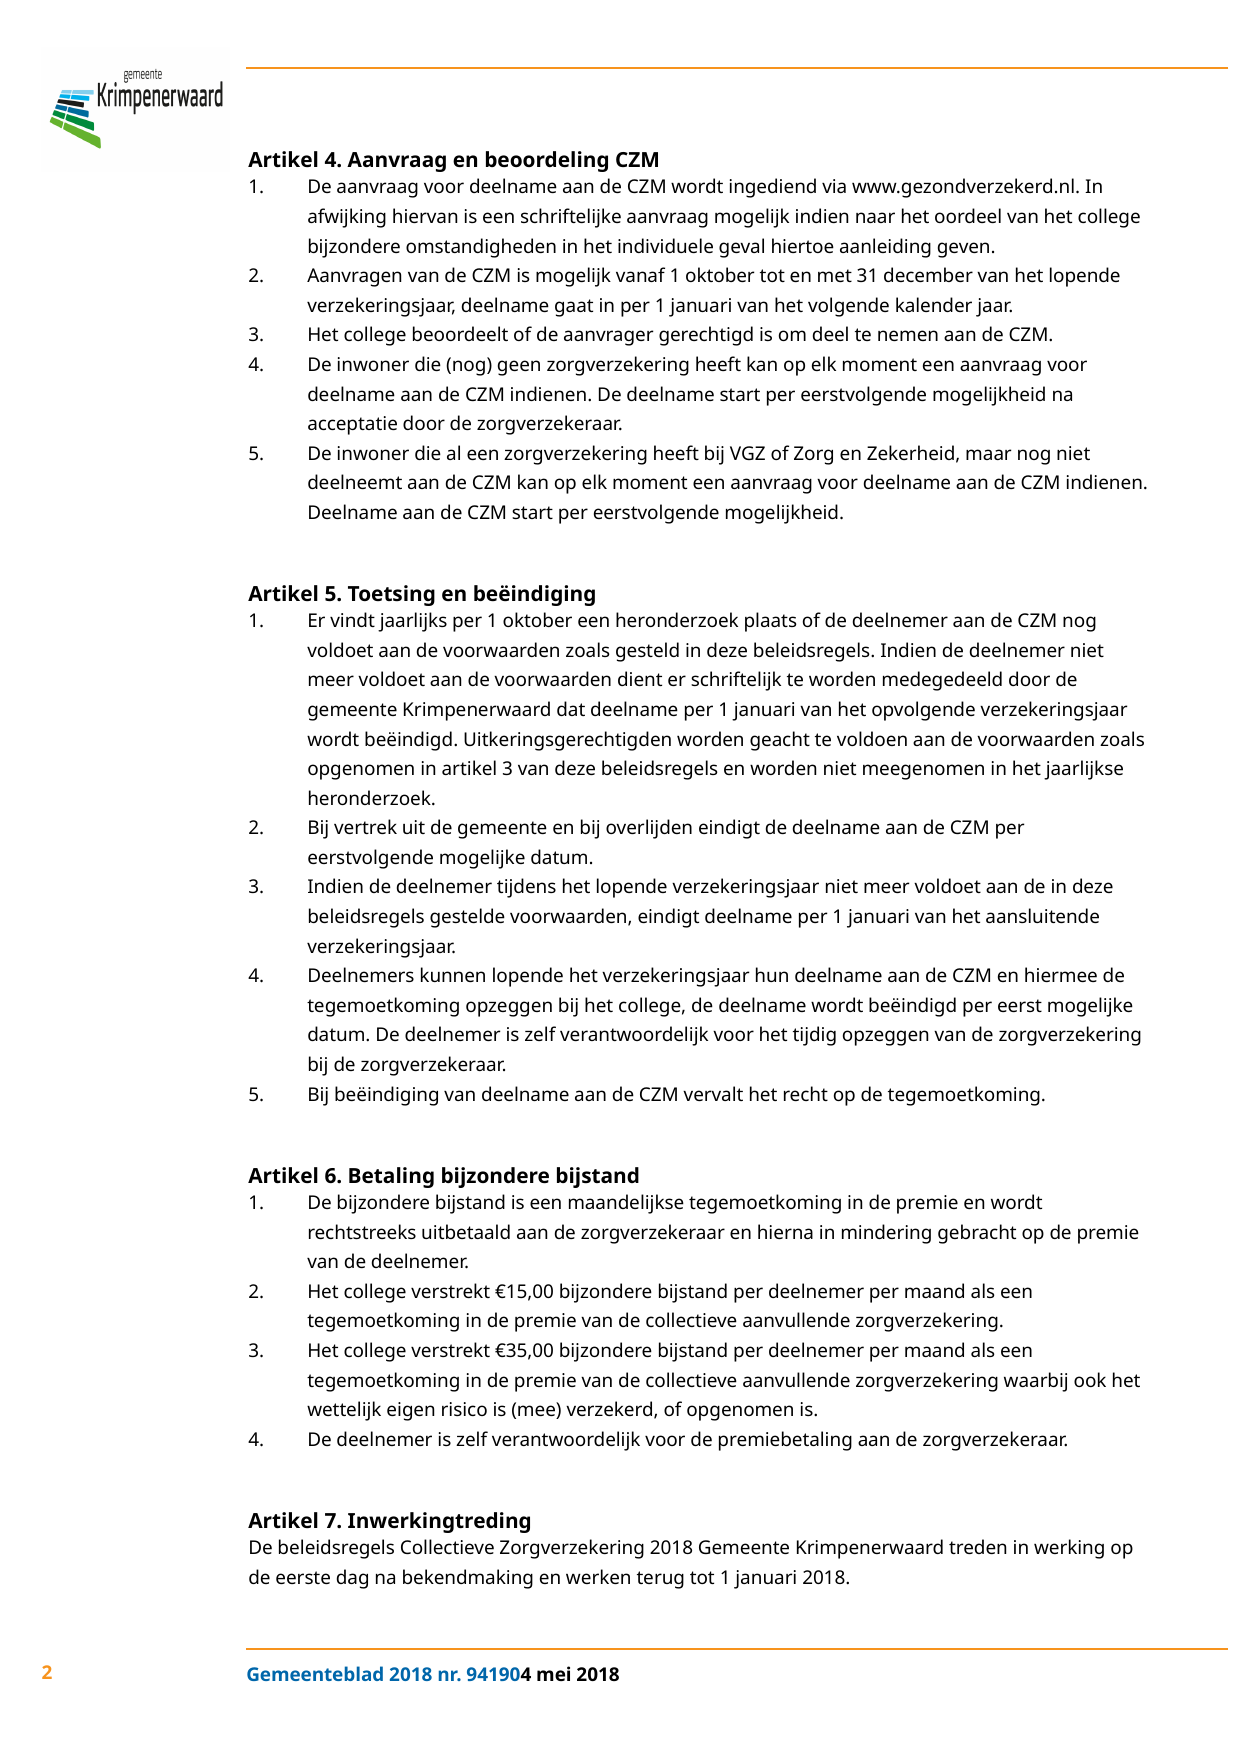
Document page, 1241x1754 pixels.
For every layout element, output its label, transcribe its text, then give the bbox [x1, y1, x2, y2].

list De aanvraag voor deelname aan de CZM wordt ingediend via www.gezondverzekerd.nl. In afwijking hiervan is een schriftelijke aanvraag mogelijk indien naar het oordeel van het college bijzondere omstandigheden in het individuele geval hiertoe aanleiding geven. [248, 174, 1152, 258]
list Bij vertrek uit de gemeente en bij overlijden eindigt de deelname aan de CZM per eerstvolgende mogelijke datum. [248, 814, 1152, 870]
text Artikel 7. Inwerkingtreding [248, 1506, 1152, 1534]
text Artikel 4. Aanvraag en beoordeling CZM [248, 145, 1152, 174]
text Artikel 6. Betaling bijzondere bijstand [248, 1161, 1152, 1189]
list Er vindt jaarlijks per 1 oktober een heronderzoek plaats of de deelnemer aan de CZM nog voldoet aan de voorwaarden zoals gesteld in deze beleidsregels. Indien de deelnemer niet meer voldoet aan de voorwaarden dient er schriftelijk te worden medegedeeld door de gemeente Krimpenerwaard dat deelname per 1 januari van het opvolgende verzekeringsjaar wordt beëindigd. Uitkeringsgerechtigden worden geacht te voldoen aan de voorwaarden zoals opgenomen in artikel 3 van deze beleidsregels en worden niet meegenomen in het jaarlijkse heronderzoek. [248, 607, 1152, 811]
list Het college verstrekt €15,00 bijzondere bijstand per deelnemer per maand als een tegemoetkoming in de premie van de collectieve aanvullende zorgverzekering. [248, 1278, 1152, 1333]
list Indien de deelnemer tijdens het lopende verzekeringsjaar niet meer voldoet aan de in deze beleidsregels gestelde voorwaarden, eindigt deelname per 1 januari van het aansluitende verzekeringsjaar. [248, 874, 1152, 959]
text Artikel 5. Toetsing en beëindiging [248, 579, 1152, 607]
list Het college beoordeelt of de aanvrager gerechtigd is om deel te nemen aan de CZM. [248, 322, 1152, 347]
list Deelnemers kunnen lopende het verzekeringsjaar hun deelname aan de CZM en hiermee de tegemoetkoming opzeggen bij het college, de deelname wordt beëindigd per eerst mogelijke datum. De deelnemer is zelf verantwoordelijk voor het tijdig opzeggen van de zorgverzekering bij de zorgverzekeraar. [248, 962, 1152, 1077]
picture [41, 47, 231, 172]
list De bijzondere bijstand is een maandelijkse tegemoetkoming in de premie en wordt rechtstreeks uitbetaald aan de zorgverzekeraar en hierna in mindering gebracht op de premie van de deelnemer. [248, 1189, 1152, 1274]
list De deelnemer is zelf verantwoordelijk voor de premiebetaling aan de zorgverzekeraar. [248, 1426, 1152, 1452]
text De beleidsregels Collectieve Zorgverzekering 2018 Gemeente Krimpenerwaard treden in werking op de eerste dag na bekendmaking en werken terug tot 1 januari 2018. [248, 1534, 1152, 1590]
list De inwoner die al een zorgverzekering heeft bij VGZ of Zorg en Zekerheid, maar nog niet deelneemt aan de CZM kan op elk moment een aanvraag voor deelname aan de CZM indienen. Deelname aan de CZM start per eerstvolgende mogelijkheid. [248, 440, 1152, 525]
list Bij beëindiging van deelname aan de CZM vervalt het recht op de tegemoetkoming. [248, 1081, 1152, 1107]
list De inwoner die (nog) geen zorgverzekering heeft kan op elk moment een aanvraag voor deelname aan de CZM indienen. De deelname start per eerstvolgende mogelijkheid na acceptatie door de zorgverzekeraar. [248, 351, 1152, 436]
list Aanvragen van de CZM is mogelijk vanaf 1 oktober tot en met 31 december van het lopende verzekeringsjaar, deelname gaat in per 1 januari van het volgende kalender jaar. [248, 262, 1152, 318]
list Het college verstrekt €35,00 bijzondere bijstand per deelnemer per maand als een tegemoetkoming in de premie van de collectieve aanvullende zorgverzekering waarbij ook het wettelijk eigen risico is (mee) verzekerd, of opgenomen is. [248, 1337, 1152, 1422]
